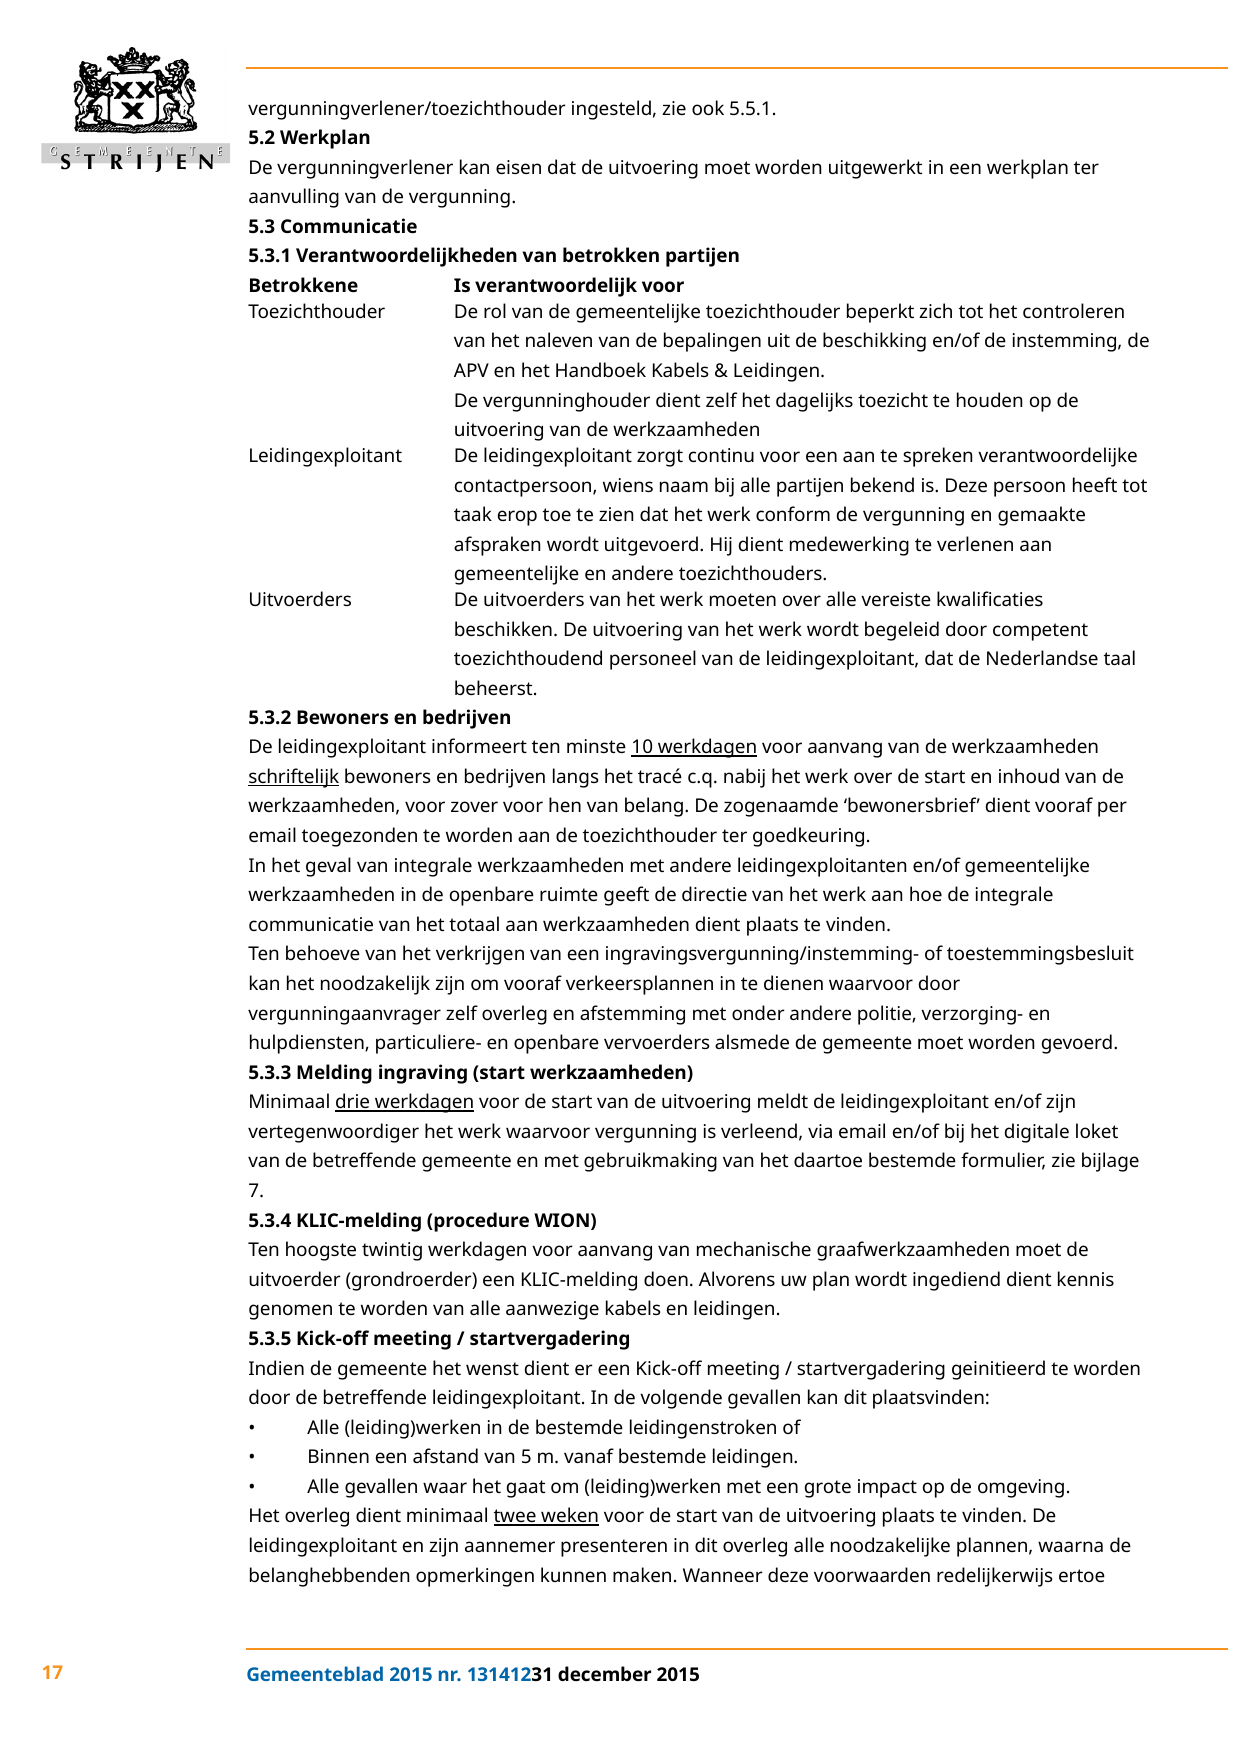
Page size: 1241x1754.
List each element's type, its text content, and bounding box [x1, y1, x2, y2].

text Minimaal drie werkdagen voor de start van de uitvoering meldt de leidingexploitant en/of zijn vertegenwoordiger het werk waarvoor vergunning is verleend, via email en/of bij het digitale loket van de betreffende gemeente en met gebruikmaking van het daartoe bestemde formulier, zie bijlage 7. [248, 1088, 1152, 1203]
table_cell De leidingexploitant zorgt continu voor een aan te spreken verantwoordelijke contactpersoon, wiens naam bij alle partijen bekend is. Deze persoon heeft tot taak erop toe te zien dat het werk conform de vergunning en gemaakte afspraken wordt uitgevoerd. Hij dient medewerking te verlenen aan gemeentelijke en andere toezichthouders. [454, 442, 1152, 586]
text De leidingexploitant informeert ten minste 10 werkdagen voor aanvang van de werkzaamheden schriftelijk bewoners en bedrijven langs het tracé c.q. nabij het werk over de start en inhoud van de werkzaamheden, voor zover voor hen van belang. De zogenaamde ‘bewonersbrief’ dient vooraf per email toegezonden te worden aan de toezichthouder ter goedkeuring. [248, 733, 1152, 848]
text 5.3.4 KLIC-melding (procedure WION) [248, 1207, 1152, 1233]
text 5.3.5 Kick-off meeting / startvergadering [248, 1325, 1152, 1351]
list Alle (leiding)werken in de bestemde leidingenstroken of [248, 1414, 1152, 1440]
table_cell Toezichthouder [248, 298, 454, 442]
table_cell Leidingexploitant [248, 442, 454, 586]
table_cell De uitvoerders van het werk moeten over alle vereiste kwalificaties beschikken. De uitvoering van het werk wordt begeleid door competent toezichthoudend personeel van de leidingexploitant, dat de Nederlandse taal beheerst. [454, 586, 1152, 701]
text De vergunningverlener kan eisen dat de uitvoering moet worden uitgewerkt in een werkplan ter aanvulling van de vergunning. [248, 154, 1152, 209]
text Indien de gemeente het wenst dient er een Kick-off meeting / startvergadering geinitieerd te worden door de betreffende leidingexploitant. In de volgende gevallen kan dit plaatsvinden: [248, 1355, 1152, 1410]
text 5.3.3 Melding ingraving (start werkzaamheden) [248, 1059, 1152, 1085]
text 5.2 Werkplan [248, 124, 1152, 150]
text Het overleg dient minimaal twee weken voor de start van de uitvoering plaats te vinden. De leidingexploitant en zijn aannemer presenteren in dit overleg alle noodzakelijke plannen, waarna de belanghebbenden opmerkingen kunnen maken. Wanneer deze voorwaarden redelijkerwijs ertoe [248, 1503, 1152, 1588]
text 5.3.1 Verantwoordelijkheden van betrokken partijen [248, 243, 1152, 268]
text 5.3.2 Bewoners en bedrijven [248, 704, 1152, 730]
text In het geval van integrale werkzaamheden met andere leidingexploitanten en/of gemeentelijke werkzaamheden in de openbare ruimte geeft de directie van het werk aan hoe de integrale communicatie van het totaal aan werkzaamheden dient plaats te vinden. [248, 852, 1152, 937]
text vergunningverlener/toezichthouder ingesteld, zie ook 5.5.1. [248, 95, 1152, 121]
table_cell Uitvoerders [248, 586, 454, 701]
list Alle gevallen waar het gaat om (leiding)werken met een grote impact op de omgeving. [248, 1473, 1152, 1499]
text 5.3 Communicatie [248, 213, 1152, 239]
text Ten hoogste twintig werkdagen voor aanvang van mechanische graafwerkzaamheden moet de uitvoerder (grondroerder) een KLIC-melding doen. Alvorens uw plan wordt ingediend dient kennis genomen te worden van alle aanwezige kabels en leidingen. [248, 1236, 1152, 1321]
table_header Betrokkene [248, 273, 454, 298]
list Binnen een afstand van 5 m. vanaf bestemde leidingen. [248, 1443, 1152, 1469]
picture [41, 47, 231, 172]
text Ten behoeve van het verkrijgen van een ingravingsvergunning/instemming- of toestemmingsbesluit kan het noodzakelijk zijn om vooraf verkeersplannen in te dienen waarvoor door vergunningaanvrager zelf overleg en afstemming met onder andere politie, verzorging- en hulpdiensten, particuliere- en openbare vervoerders alsmede de gemeente moet worden gevoerd. [248, 941, 1152, 1055]
table_header Is verantwoordelijk voor [454, 273, 1152, 298]
table_cell De rol van de gemeentelijke toezichthouder beperkt zich tot het controleren van het naleven van de bepalingen uit de beschikking en/of de instemming, de APV en het Handboek Kabels & Leidingen. De vergunninghouder dient zelf het dagelijks toezicht te houden op de uitvoering van de werkzaamheden [454, 298, 1152, 442]
